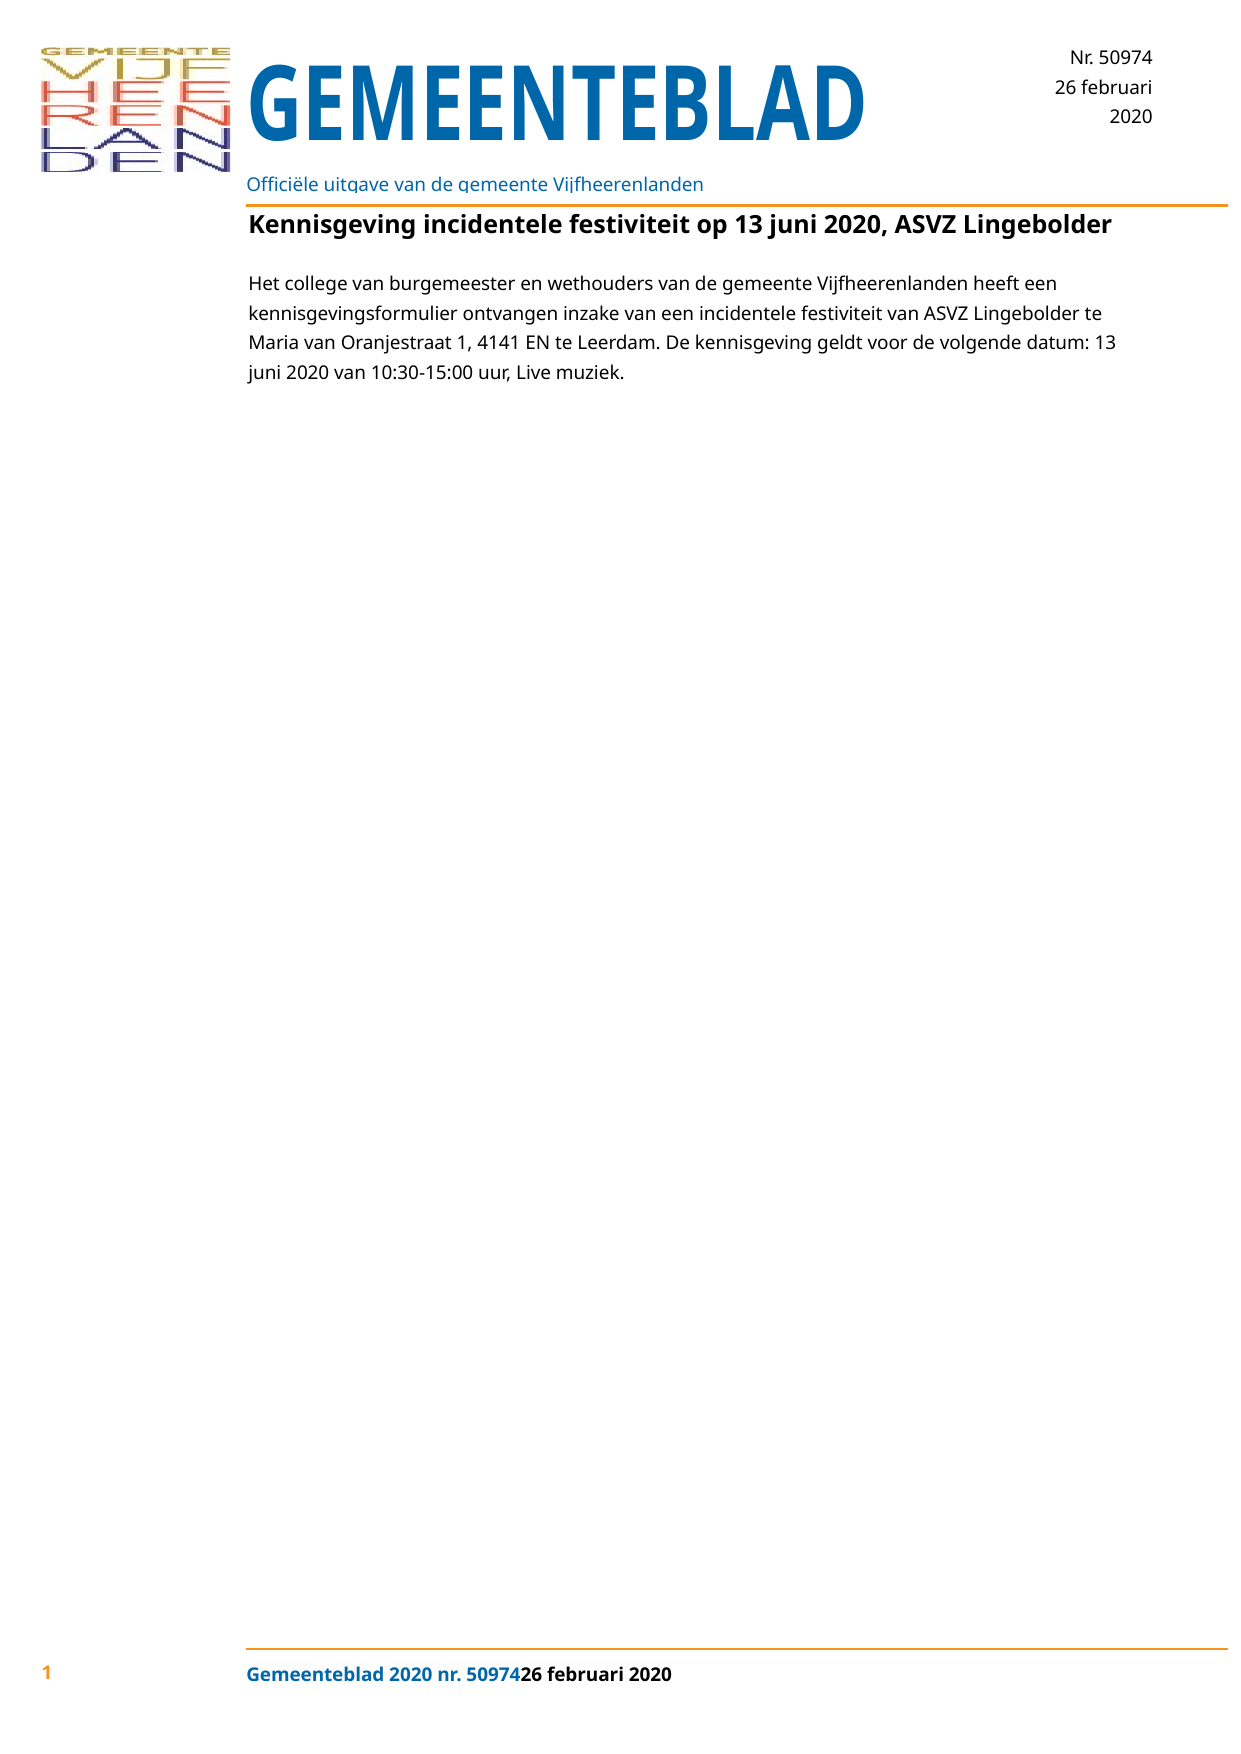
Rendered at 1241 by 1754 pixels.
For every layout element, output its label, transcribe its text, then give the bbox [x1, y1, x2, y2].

text Het college van burgemeester en wethouders van de gemeente Vijfheerenlanden heeft een kennisgevingsformulier ontvangen inzake van een incidentele festiviteit van ASVZ Lingebolder te Maria van Oranjestraat 1, 4141 EN te Leerdam. De kennisgeving geldt voor de volgende datum: 13 juni 2020 van 10:30-15:00 uur, Live muziek. [248, 270, 1152, 385]
text Kennisgeving incidentele festiviteit op 13 juni 2020, ASVZ Lingebolder [248, 207, 1152, 241]
picture [41, 47, 231, 172]
